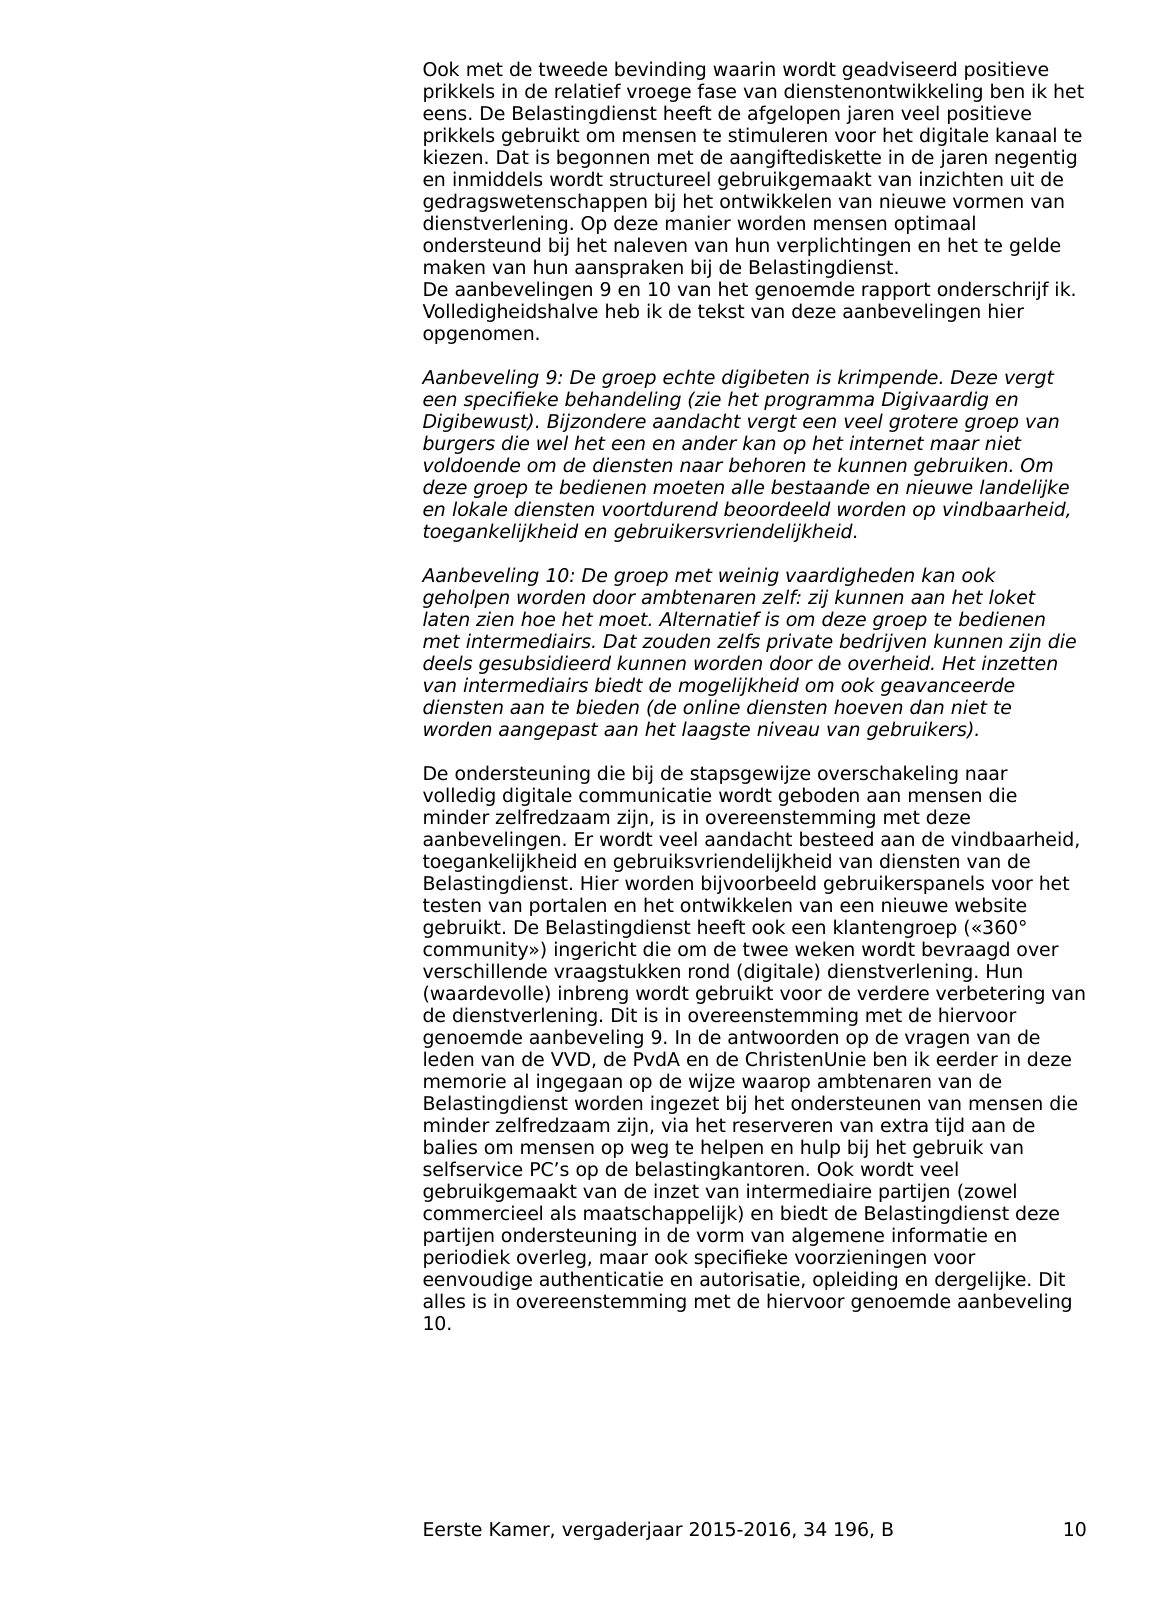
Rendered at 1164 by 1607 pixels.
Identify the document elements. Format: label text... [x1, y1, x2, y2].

text De aanbevelingen 9 en 10 van het genoemde rapport onderschrijf ik. Volledigheidshalve heb ik de tekst van deze aanbevelingen hier opgenomen. [422, 279, 1087, 345]
text De ondersteuning die bij de stapsgewijze overschakeling naar volledig digitale communicatie wordt geboden aan mensen die minder zelfredzaam zijn, is in overeenstemming met deze aanbevelingen. Er wordt veel aandacht besteed aan de vindbaarheid, toegankelijkheid en gebruiksvriendelijkheid van diensten van de Belastingdienst. Hier worden bijvoorbeeld gebruikerspanels voor het testen van portalen en het ontwikkelen van een nieuwe website gebruikt. De Belastingdienst heeft ook een klantengroep («360° community») ingericht die om de twee weken wordt bevraagd over verschillende vraagstukken rond (digitale) dienstverlening. Hun (waardevolle) inbreng wordt gebruikt voor de verdere verbetering van de dienstverlening. Dit is in overeenstemming met de hiervoor genoemde aanbeveling 9. In de antwoorden op de vragen van de leden van de VVD, de PvdA en de ChristenUnie ben ik eerder in deze memorie al ingegaan op de wijze waarop ambtenaren van de Belastingdienst worden ingezet bij het ondersteunen van mensen die minder zelfredzaam zijn, via het reserveren van extra tijd aan de balies om mensen op weg te helpen en hulp bij het gebruik van selfservice PC’s op de belastingkantoren. Ook wordt veel gebruikgemaakt van de inzet van intermediaire partijen (zowel commercieel als maatschappelijk) en biedt de Belastingdienst deze partijen ondersteuning in de vorm van algemene informatie en periodiek overleg, maar ook specifieke voorzieningen voor eenvoudige authenticatie en autorisatie, opleiding en dergelijke. Dit alles is in overeenstemming met de hiervoor genoemde aanbeveling 10. [422, 763, 1087, 1334]
text Ook met de tweede bevinding waarin wordt geadviseerd positieve prikkels in de relatief vroege fase van dienstenontwikkeling ben ik het eens. De Belastingdienst heeft de afgelopen jaren veel positieve prikkels gebruikt om mensen te stimuleren voor het digitale kanaal te kiezen. Dat is begonnen met de aangiftediskette in de jaren negentig en inmiddels wordt structureel gebruikgemaakt van inzichten uit de gedragswetenschappen bij het ontwikkelen van nieuwe vormen van dienstverlening. Op deze manier worden mensen optimaal ondersteund bij het naleven van hun verplichtingen en het te gelde maken van hun aanspraken bij de Belastingdienst. [422, 59, 1087, 279]
text Aanbeveling 9: De groep echte digibeten is krimpende. Deze vergt een specifieke behandeling (zie het programma Digivaardig en Digibewust). Bijzondere aandacht vergt een veel grotere groep van burgers die wel het een en ander kan op het internet maar niet voldoende om de diensten naar behoren te kunnen gebruiken. Om deze groep te bedienen moeten alle bestaande en nieuwe landelijke en lokale diensten voortdurend beoordeeld worden op vindbaarheid, toegankelijkheid en gebruikersvriendelijkheid. [422, 367, 1087, 543]
text Aanbeveling 10: De groep met weinig vaardigheden kan ook geholpen worden door ambtenaren zelf: zij kunnen aan het loket laten zien hoe het moet. Alternatief is om deze groep te bedienen met intermediairs. Dat zouden zelfs private bedrijven kunnen zijn die deels gesubsidieerd kunnen worden door de overheid. Het inzetten van intermediairs biedt de mogelijkheid om ook geavanceerde diensten aan te bieden (de online diensten hoeven dan niet te worden aangepast aan het laagste niveau van gebruikers). [422, 565, 1087, 741]
